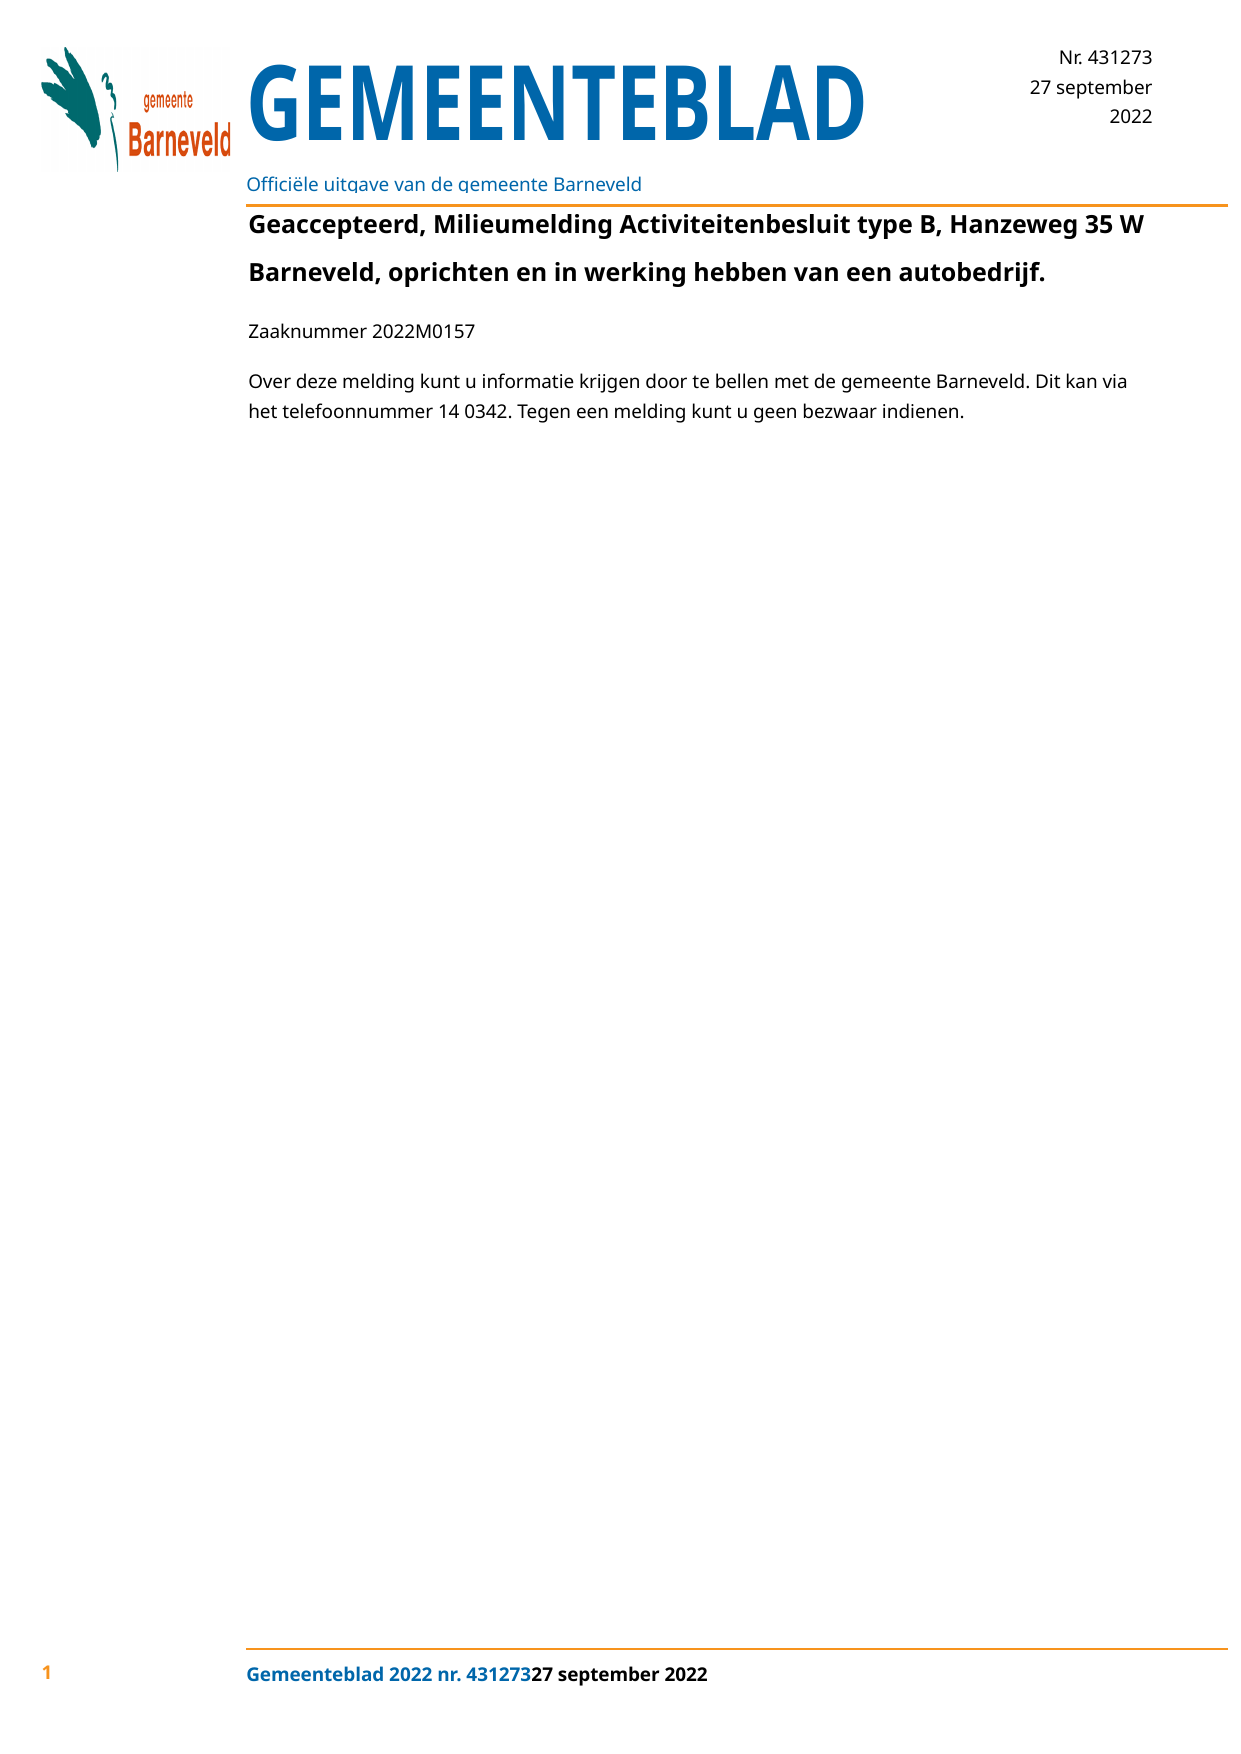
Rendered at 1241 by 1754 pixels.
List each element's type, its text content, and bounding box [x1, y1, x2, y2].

text Geaccepteerd, Milieumelding Activiteitenbesluit type B, Hanzeweg 35 W Barneveld, oprichten en in werking hebben van een autobedrijf. [248, 207, 1152, 288]
text Over deze melding kunt u informatie krijgen door te bellen met de gemeente Barneveld. Dit kan via het telefoonnummer 14 0342. Tegen een melding kunt u geen bezwaar indienen. [248, 368, 1152, 424]
text Zaaknummer 2022M0157 [248, 318, 1152, 344]
picture [41, 47, 231, 172]
